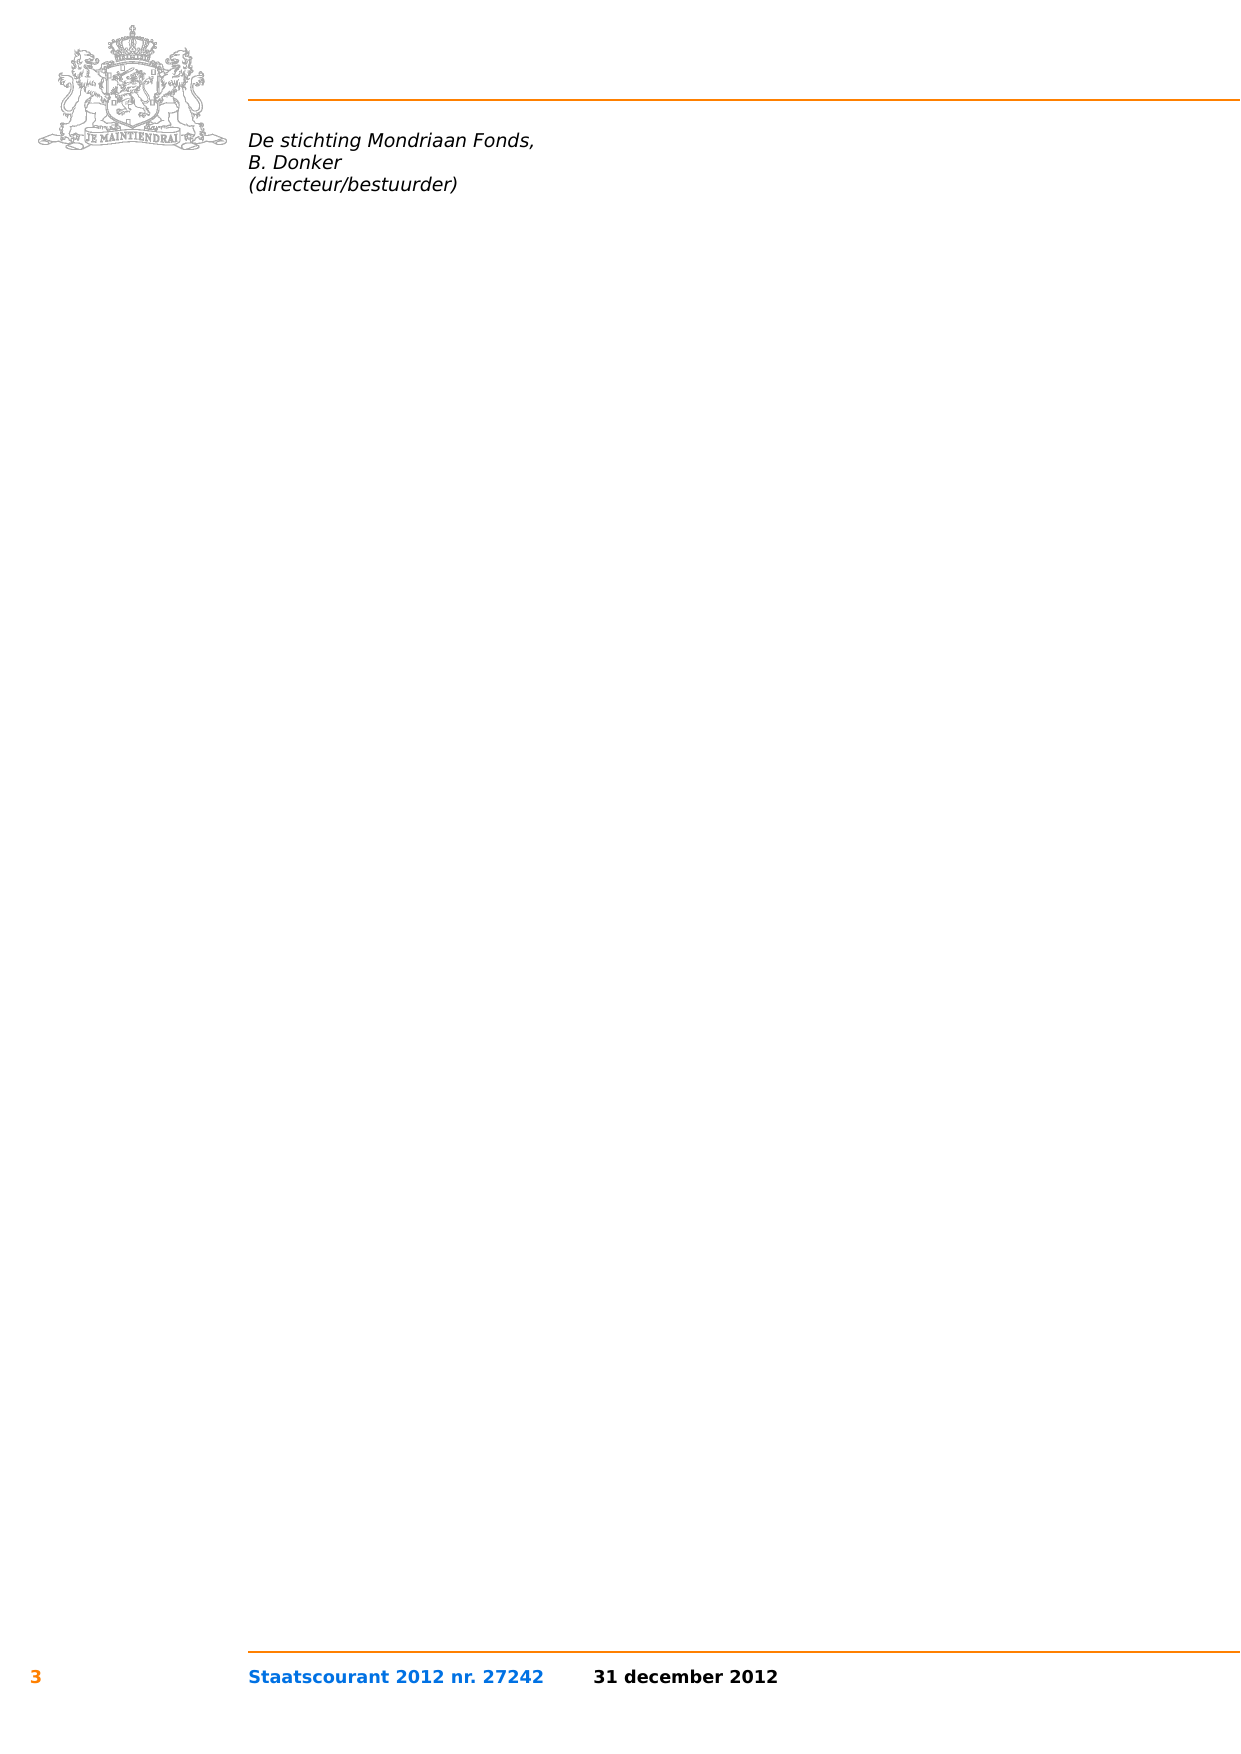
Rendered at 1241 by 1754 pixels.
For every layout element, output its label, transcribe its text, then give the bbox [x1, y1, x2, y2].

text De stichting Mondriaan Fonds, B. Donker (directeur/bestuurder) [248, 130, 1163, 196]
picture [38, 25, 227, 150]
